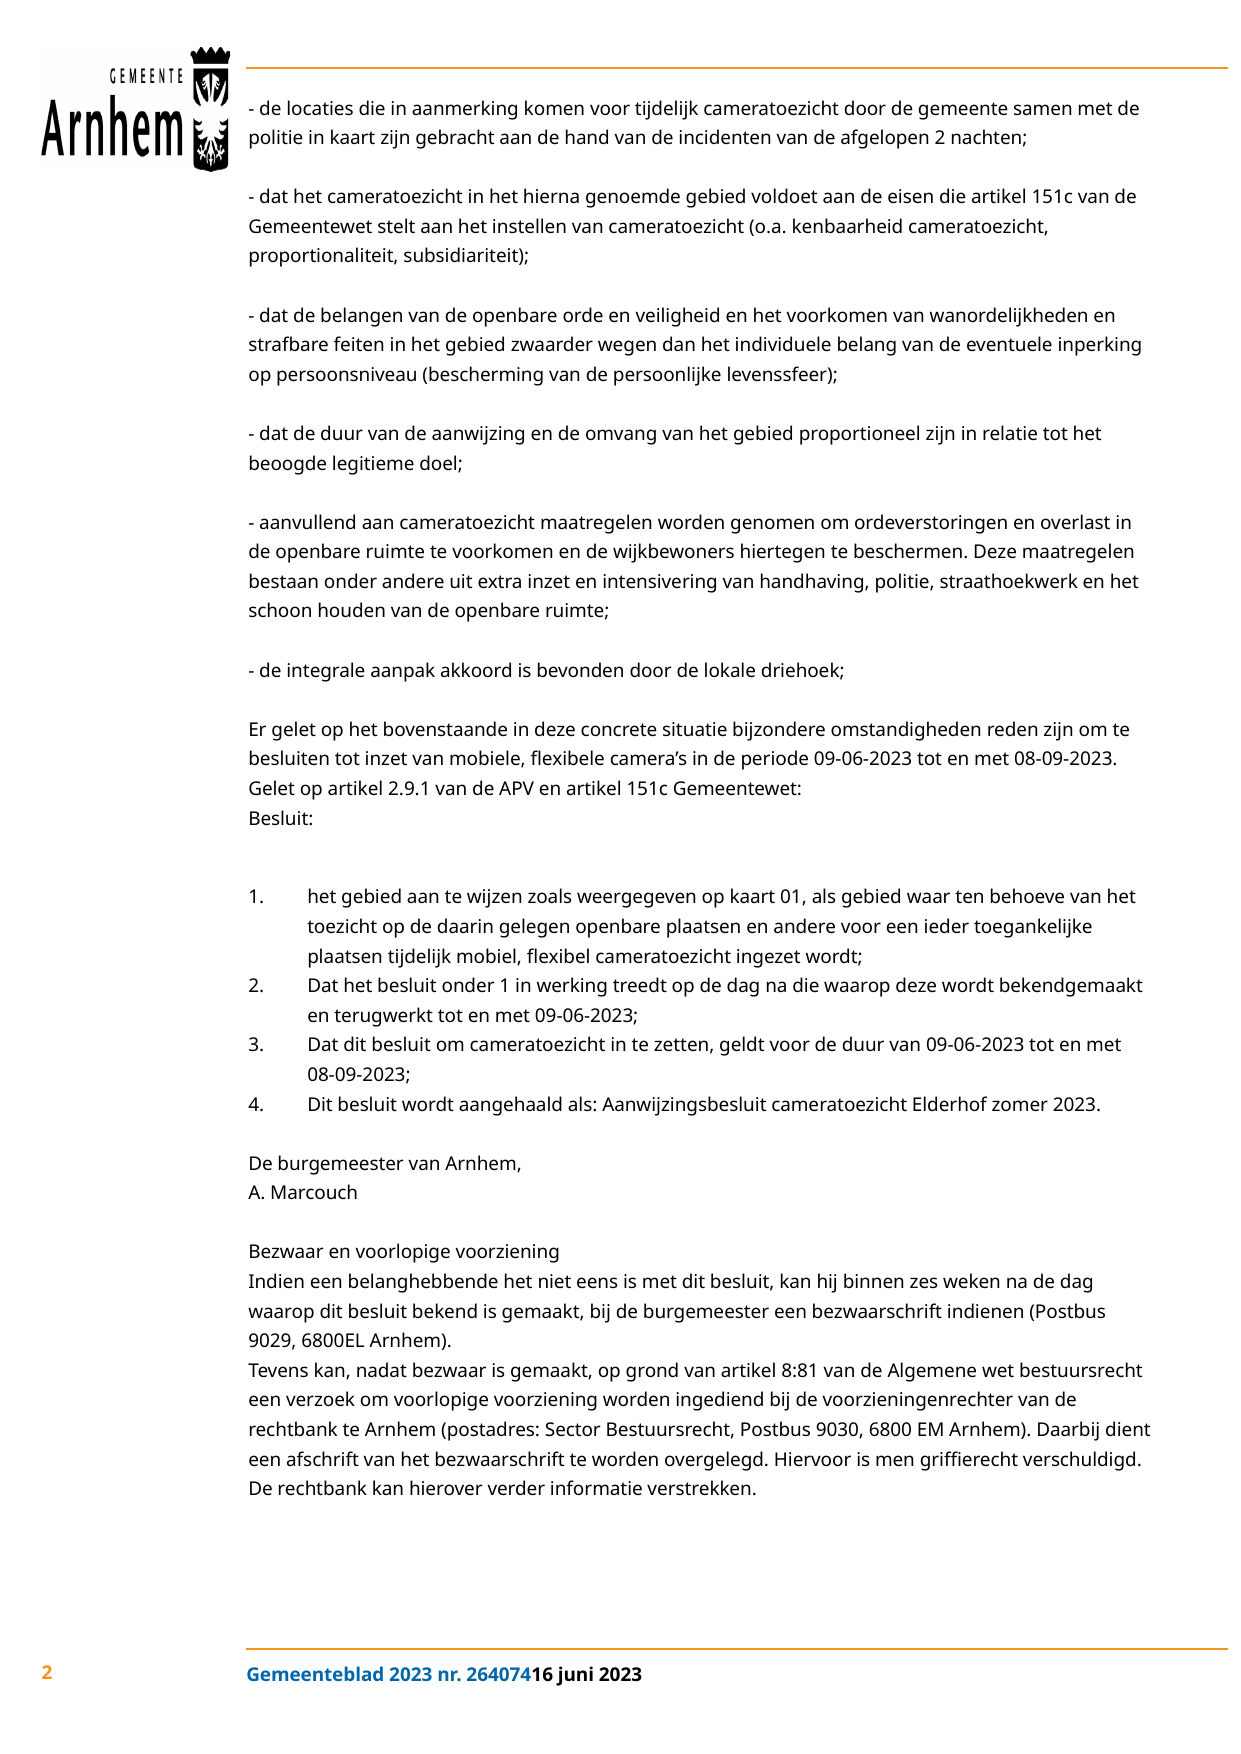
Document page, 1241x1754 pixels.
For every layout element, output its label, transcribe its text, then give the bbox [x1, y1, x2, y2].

text - de integrale aanpak akkoord is bevonden door de lokale driehoek; [248, 657, 1152, 683]
text - dat de duur van de aanwijzing en de omvang van het gebied proportioneel zijn in relatie tot het beoogde legitieme doel; [248, 420, 1152, 476]
list het gebied aan te wijzen zoals weergegeven op kaart 01, als gebied waar ten behoeve van het toezicht op de daarin gelegen openbare plaatsen en andere voor een ieder toegankelijke plaatsen tijdelijk mobiel, flexibel cameratoezicht ingezet wordt; [248, 884, 1152, 968]
text - dat de belangen van de openbare orde en veiligheid en het voorkomen van wanordelijkheden en strafbare feiten in het gebied zwaarder wegen dan het individuele belang van de eventuele inperking op persoonsniveau (bescherming van de persoonlijke levenssfeer); [248, 302, 1152, 387]
text Bezwaar en voorlopige voorziening [248, 1239, 1152, 1264]
text Er gelet op het bovenstaande in deze concrete situatie bijzondere omstandigheden reden zijn om te besluiten tot inzet van mobiele, flexibele camera’s in de periode 09-06-2023 tot en met 08-09-2023. Gelet op artikel 2.9.1 van de APV en artikel 151c Gemeentewet: [248, 716, 1152, 801]
text De burgemeester van Arnhem, [248, 1150, 1152, 1176]
list Dit besluit wordt aangehaald als: Aanwijzingsbesluit cameratoezicht Elderhof zomer 2023. [248, 1091, 1152, 1116]
list Dat dit besluit om cameratoezicht in te zetten, geldt voor de duur van 09-06-2023 tot en met 08-09-2023; [248, 1032, 1152, 1087]
list Dat het besluit onder 1 in werking treedt op de dag na die waarop deze wordt bekendgemaakt en terugwerkt tot en met 09-06-2023; [248, 972, 1152, 1028]
text A. Marcouch [248, 1179, 1152, 1205]
text Besluit: [248, 805, 1152, 831]
text - dat het cameratoezicht in het hierna genoemde gebied voldoet aan de eisen die artikel 151c van de Gemeentewet stelt aan het instellen van cameratoezicht (o.a. kenbaarheid cameratoezicht, proportionaliteit, subsidiariteit); [248, 183, 1152, 268]
picture [41, 47, 231, 172]
text - aanvullend aan cameratoezicht maatregelen worden genomen om ordeverstoringen en overlast in de openbare ruimte te voorkomen en de wijkbewoners hiertegen te beschermen. Deze maatregelen bestaan onder andere uit extra inzet en intensivering van handhaving, politie, straathoekwerk en het schoon houden van de openbare ruimte; [248, 509, 1152, 623]
text Tevens kan, nadat bezwaar is gemaakt, op grond van artikel 8:81 van de Algemene wet bestuursrecht een verzoek om voorlopige voorziening worden ingediend bij de voorzieningenrechter van de rechtbank te Arnhem (postadres: Sector Bestuursrecht, Postbus 9030, 6800 EM Arnhem). Daarbij dient een afschrift van het bezwaarschrift te worden overgelegd. Hiervoor is men griffierecht verschuldigd. De rechtbank kan hierover verder informatie verstrekken. [248, 1357, 1152, 1501]
text Indien een belanghebbende het niet eens is met dit besluit, kan hij binnen zes weken na de dag waarop dit besluit bekend is gemaakt, bij de burgemeester een bezwaarschrift indienen (Postbus 9029, 6800EL Arnhem). [248, 1268, 1152, 1353]
text - de locaties die in aanmerking komen voor tijdelijk cameratoezicht door de gemeente samen met de politie in kaart zijn gebracht aan de hand van de incidenten van de afgelopen 2 nachten; [248, 95, 1152, 150]
